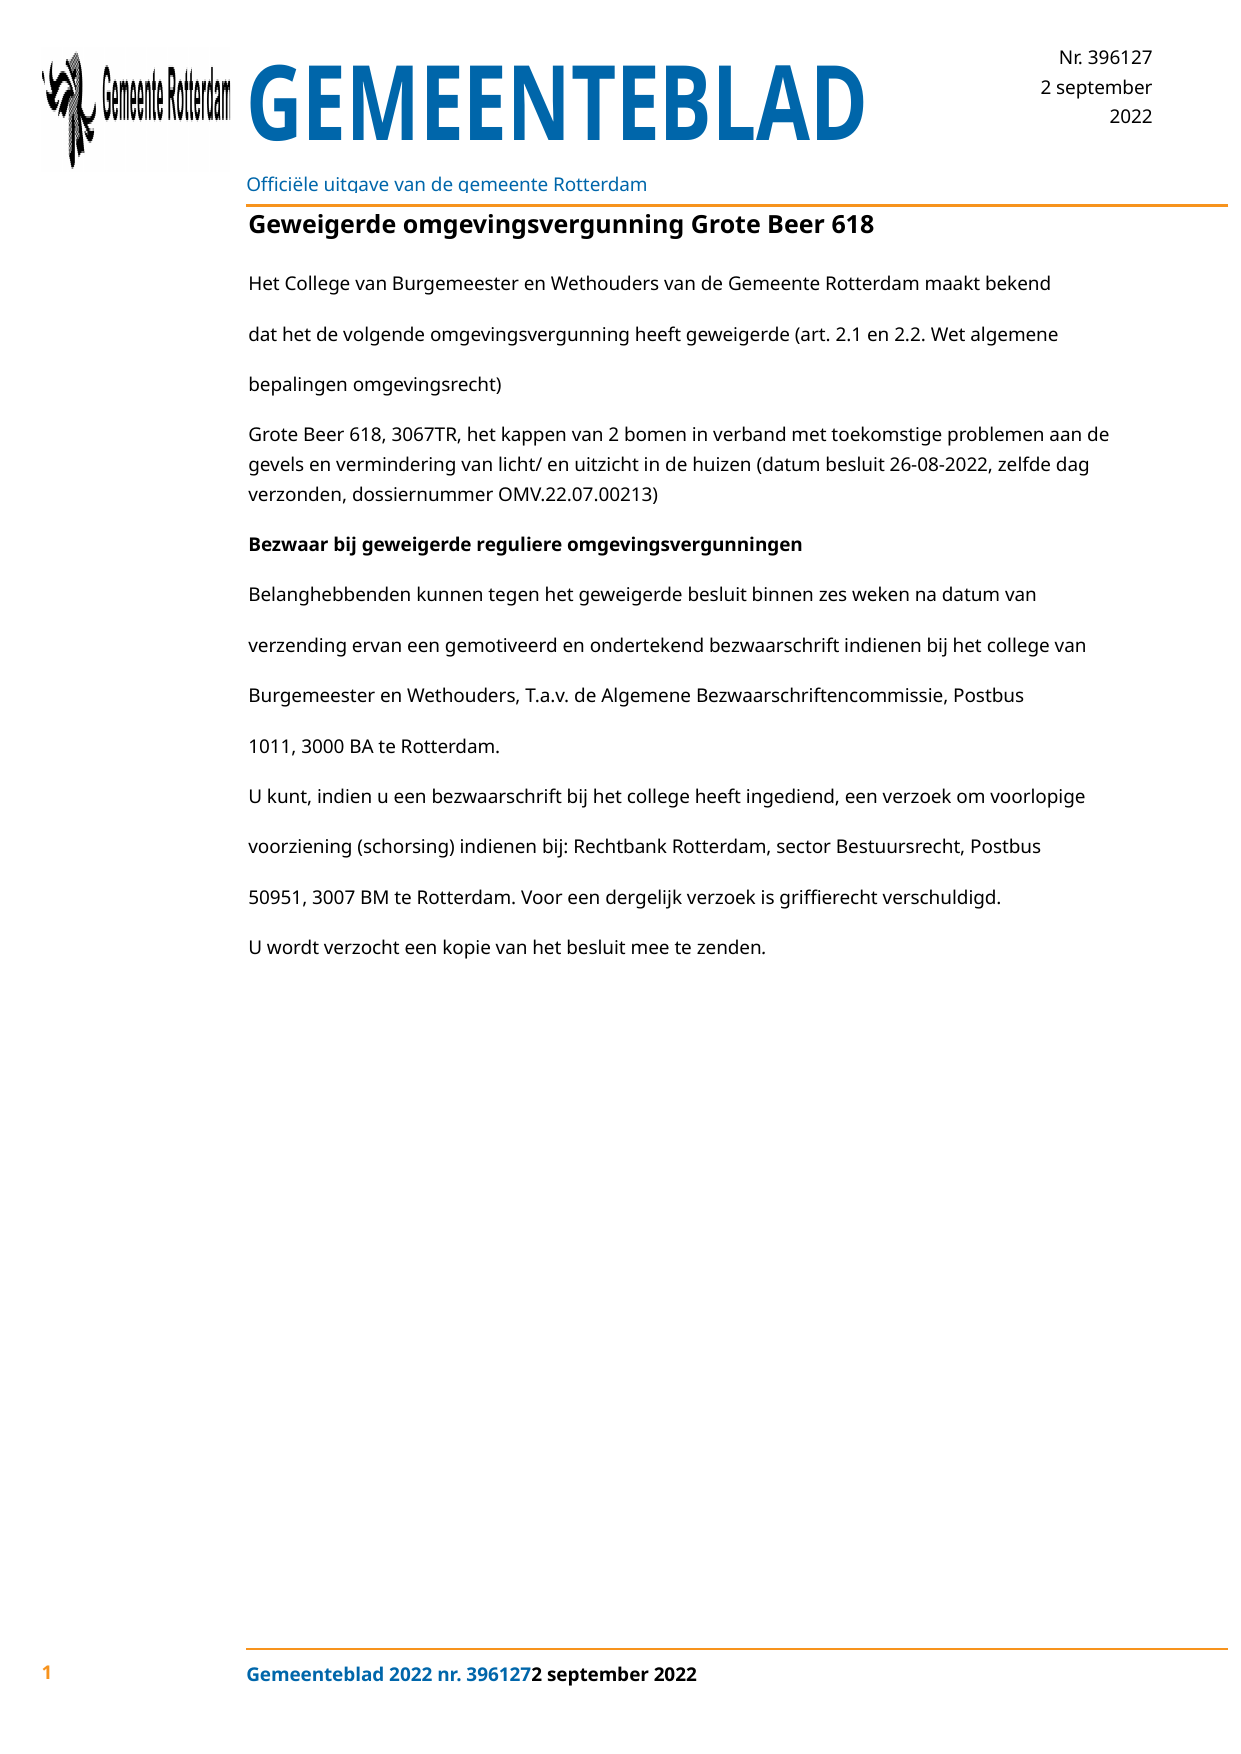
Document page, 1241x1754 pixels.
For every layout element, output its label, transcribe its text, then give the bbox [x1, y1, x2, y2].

text Grote Beer 618, 3067TR, het kappen van 2 bomen in verband met toekomstige problemen aan de gevels en vermindering van licht/ en uitzicht in de huizen (datum besluit 26-08-2022, zelfde dag verzonden, dossiernummer OMV.22.07.00213) [248, 422, 1152, 506]
text Bezwaar bij geweigerde reguliere omgevingsvergunningen [248, 531, 1152, 557]
text U wordt verzocht een kopie van het besluit mee te zenden. [248, 934, 1152, 960]
text 1011, 3000 BA te Rotterdam. [248, 733, 1152, 758]
text dat het de volgende omgevingsvergunning heeft geweigerde (art. 2.1 en 2.2. Wet algemene [248, 321, 1152, 346]
text Belanghebbenden kunnen tegen het geweigerde besluit binnen zes weken na datum van [248, 582, 1152, 607]
picture [41, 47, 231, 172]
text Geweigerde omgevingsvergunning Grote Beer 618 [248, 207, 1152, 241]
text verzending ervan een gemotiveerd en ondertekend bezwaarschrift indienen bij het college van [248, 632, 1152, 658]
text Burgemeester en Wethouders, T.a.v. de Algemene Bezwaarschriftencommissie, Postbus [248, 682, 1152, 708]
text U kunt, indien u een bezwaarschrift bij het college heeft ingediend, een verzoek om voorlopige [248, 783, 1152, 809]
text 50951, 3007 BM te Rotterdam. Voor een dergelijk verzoek is griffierecht verschuldigd. [248, 884, 1152, 910]
text bepalingen omgevingsrecht) [248, 371, 1152, 397]
text voorziening (schorsing) indienen bij: Rechtbank Rotterdam, sector Bestuursrecht, Postbus [248, 834, 1152, 859]
text Het College van Burgemeester en Wethouders van de Gemeente Rotterdam maakt bekend [248, 270, 1152, 296]
